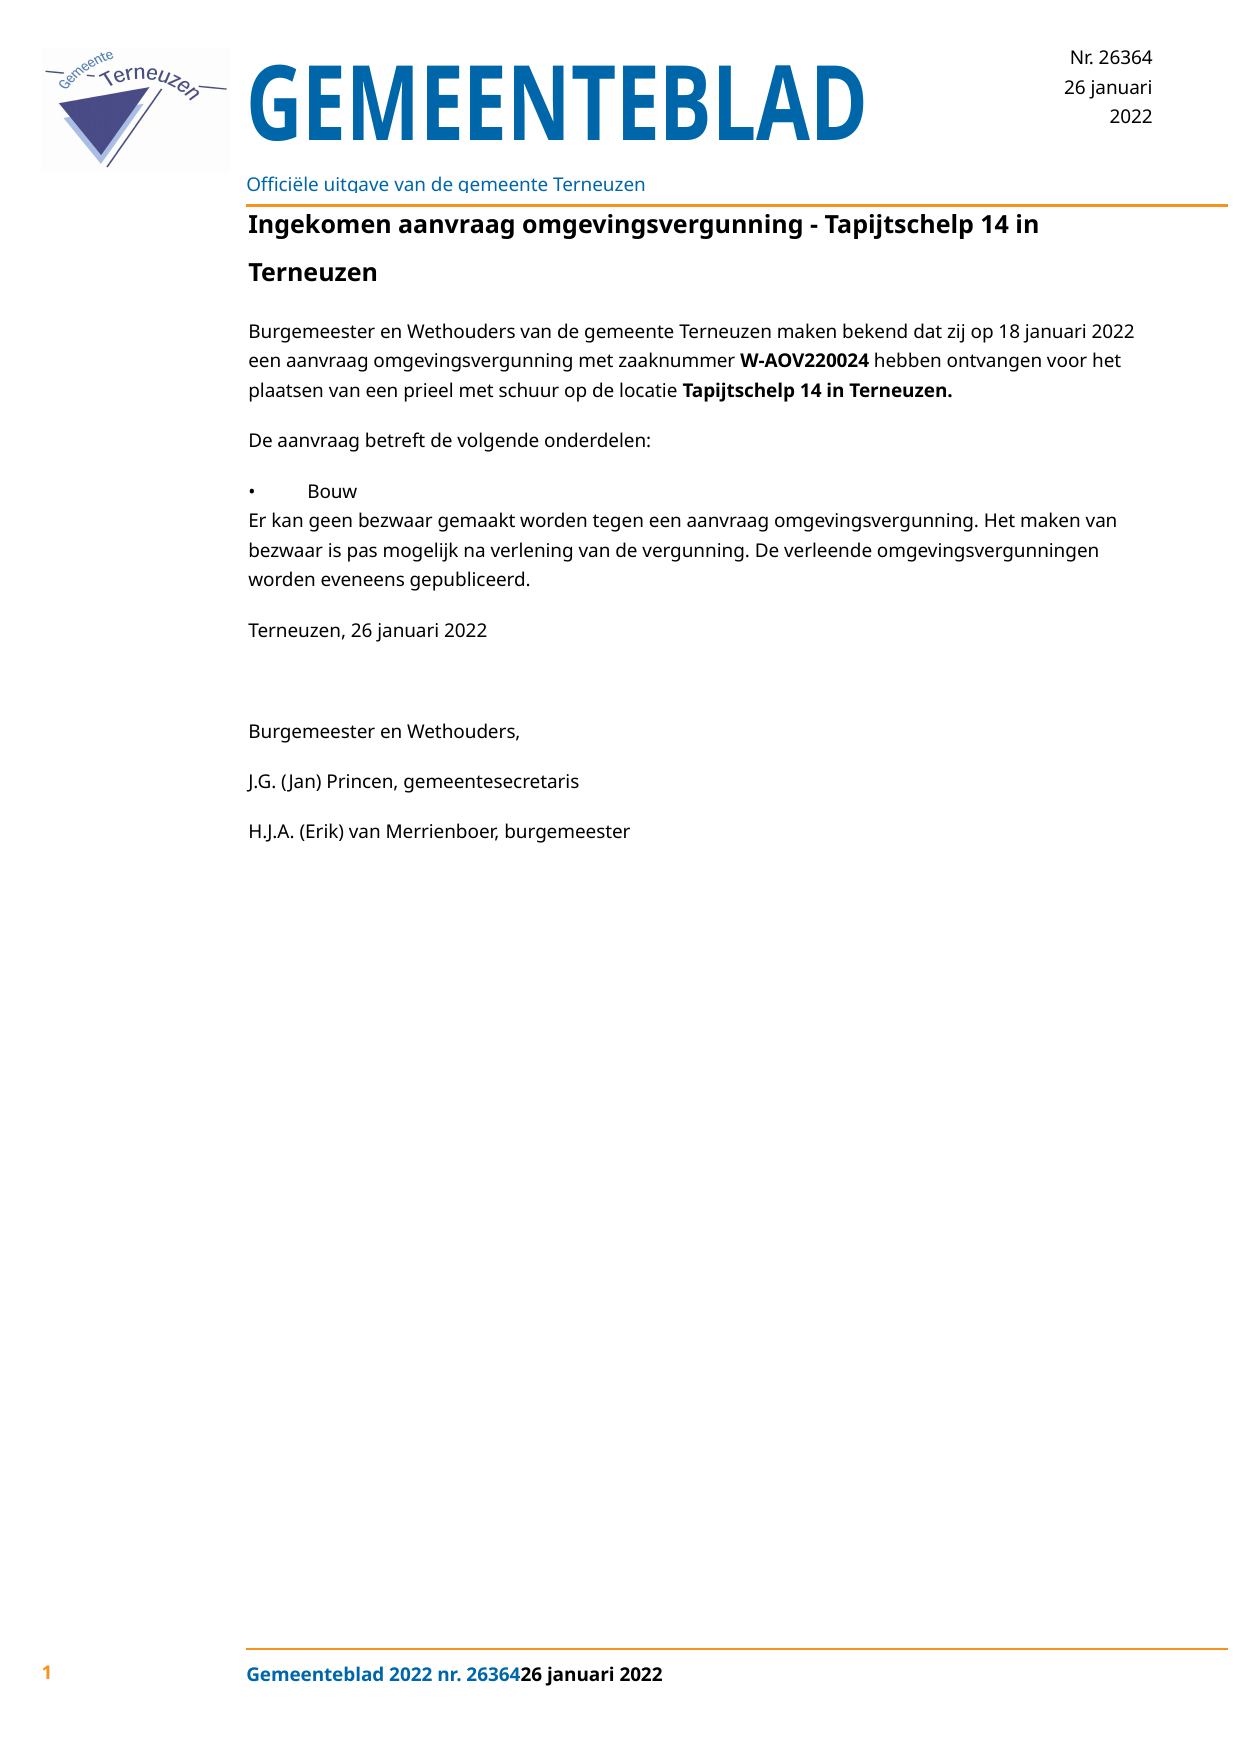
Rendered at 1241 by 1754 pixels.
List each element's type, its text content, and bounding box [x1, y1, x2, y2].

text Burgemeester en Wethouders, [248, 718, 1152, 744]
list Bouw [248, 478, 1152, 504]
text J.G. (Jan) Princen, gemeentesecretaris [248, 768, 1152, 794]
text Ingekomen aanvraag omgevingsvergunning - Tapijtschelp 14 in Terneuzen [248, 207, 1152, 288]
picture [41, 47, 231, 172]
text Er kan geen bezwaar gemaakt worden tegen een aanvraag omgevingsvergunning. Het maken van bezwaar is pas mogelijk na verlening van de vergunning. De verleende omgevingsvergunningen worden eveneens gepubliceerd. [248, 507, 1152, 592]
text Terneuzen, 26 januari 2022 [248, 617, 1152, 643]
text Burgemeester en Wethouders van de gemeente Terneuzen maken bekend dat zij op 18 januari 2022 een aanvraag omgevingsvergunning met zaaknummer W-AOV220024 hebben ontvangen voor het plaatsen van een prieel met schuur op de locatie Tapijtschelp 14 in Terneuzen. [248, 318, 1152, 403]
text H.J.A. (Erik) van Merrienboer, burgemeester [248, 819, 1152, 844]
text De aanvraag betreft de volgende onderdelen: [248, 427, 1152, 453]
